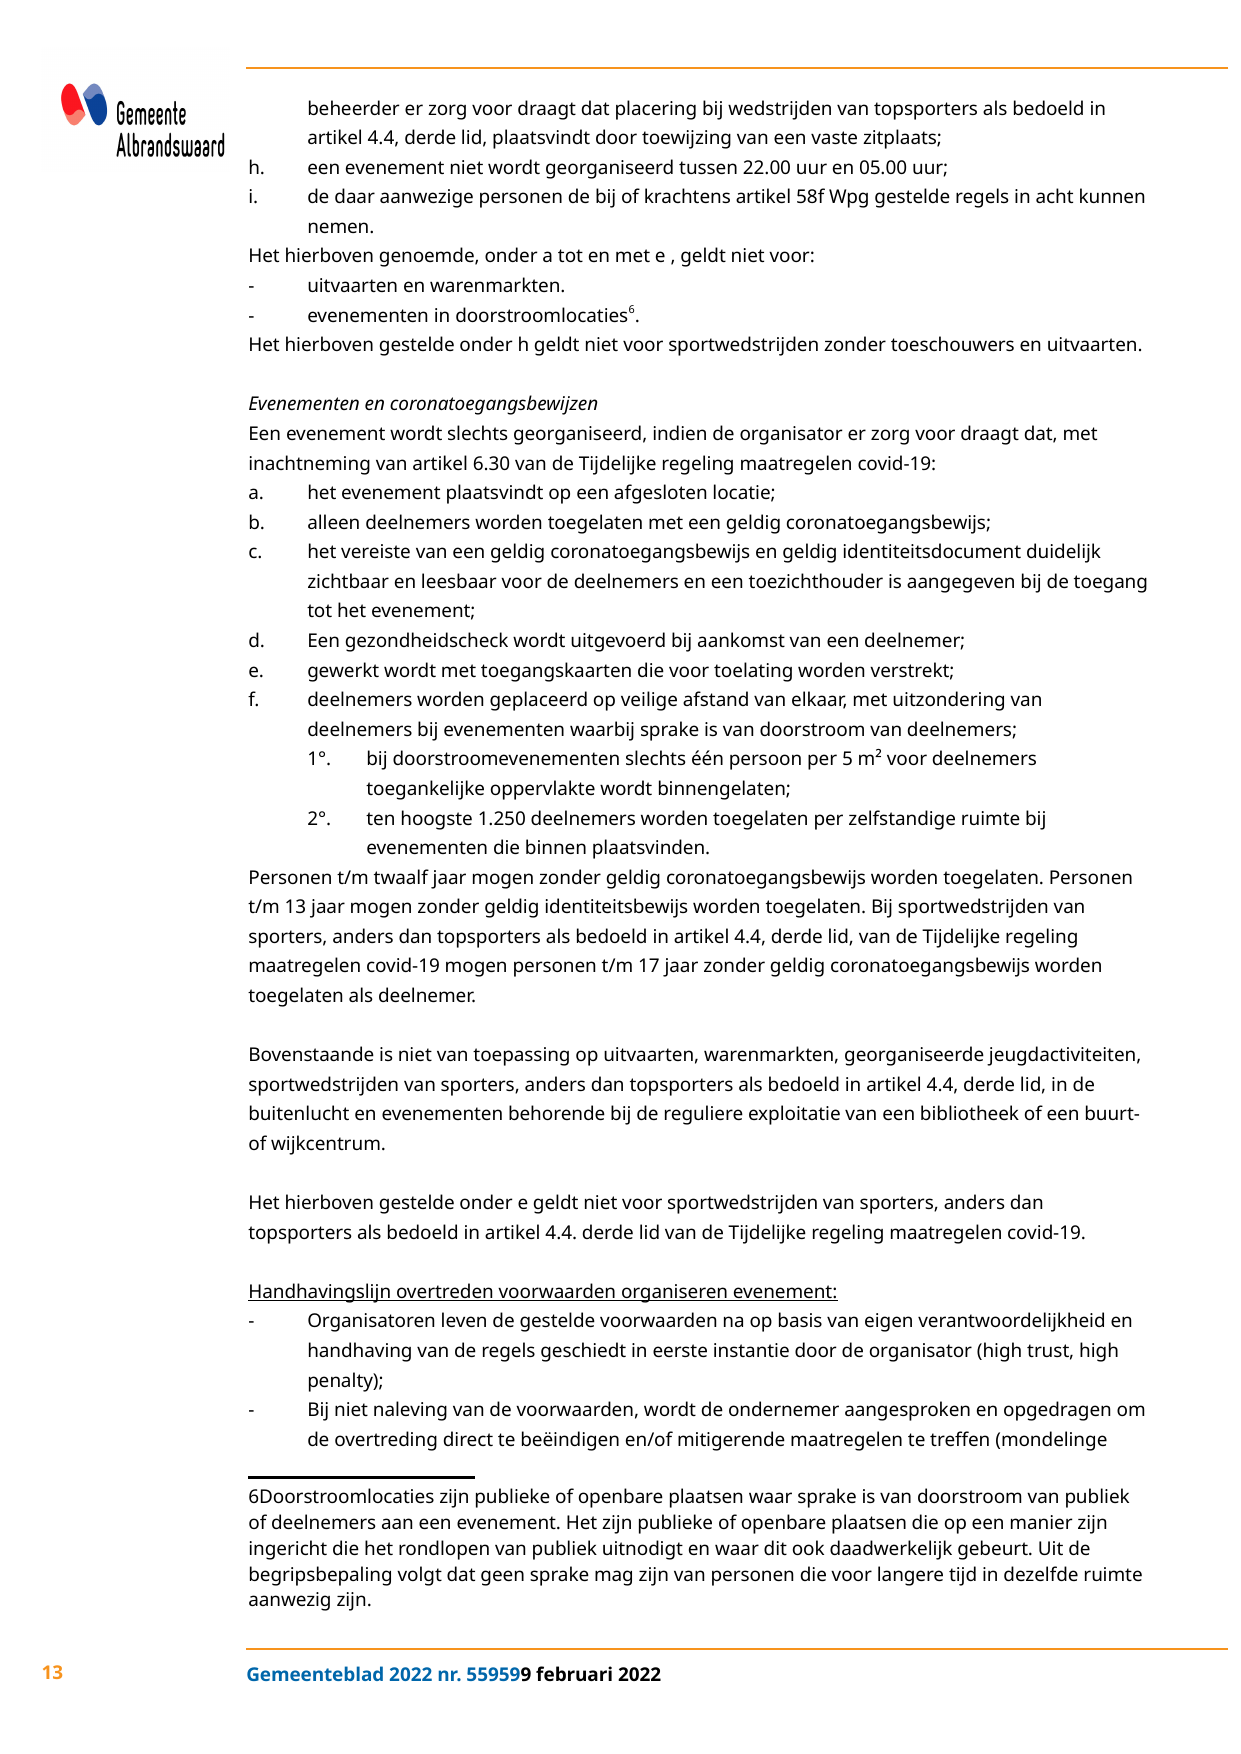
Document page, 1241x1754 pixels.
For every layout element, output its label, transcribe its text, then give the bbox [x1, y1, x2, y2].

list de daar aanwezige personen de bij of krachtens artikel 58f Wpg gestelde regels in acht kunnen nemen. [248, 183, 1152, 239]
text Het hierboven gestelde onder e geldt niet voor sportwedstrijden van sporters, anders dan topsporters als bedoeld in artikel 4.4. derde lid van de Tijdelijke regeling maatregelen covid-19. [248, 1189, 1152, 1245]
list het evenement plaatsvindt op een afgesloten locatie; [248, 479, 1152, 505]
list deelnemers worden geplaceerd op veilige afstand van elkaar, met uitzondering van deelnemers bij evenementen waarbij sprake is van doorstroom van deelnemers; [248, 686, 1152, 742]
list gewerkt wordt met toegangskaarten die voor toelating worden verstrekt; [248, 657, 1152, 683]
list Bij niet naleving van de voorwaarden, wordt de ondernemer aangesproken en opgedragen om de overtreding direct te beëindigen en/of mitigerende maatregelen te treffen (mondelinge [248, 1396, 1152, 1452]
list Doorstroomlocaties zijn publieke of openbare plaatsen waar sprake is van doorstroom van publiek of deelnemers aan een evenement. Het zijn publieke of openbare plaatsen die op een manier zijn ingericht die het rondlopen van publiek uitnodigt en waar dit ook daadwerkelijk gebeurt. Uit de begripsbepaling volgt dat geen sprake mag zijn van personen die voor langere tijd in dezelfde ruimte aanwezig zijn. [248, 1483, 1152, 1612]
list ten hoogste 1.250 deelnemers worden toegelaten per zelfstandige ruimte bij evenementen die binnen plaatsvinden. [307, 805, 1152, 860]
list het vereiste van een geldig coronatoegangsbewijs en geldig identiteitsdocument duidelijk zichtbaar en leesbaar voor de deelnemers en een toezichthouder is aangegeven bij de toegang tot het evenement; [248, 538, 1152, 623]
list evenementen in doorstroomlocaties. [248, 302, 1152, 328]
text Een evenement wordt slechts georganiseerd, indien de organisator er zorg voor draagt dat, met inachtneming van artikel 6.30 van de Tijdelijke regeling maatregelen covid-19: [248, 420, 1152, 476]
list bij doorstroomevenementen slechts één persoon per 5 m² voor deelnemers toegankelijke oppervlakte wordt binnengelaten; [307, 746, 1152, 801]
picture [41, 47, 231, 172]
list een evenement niet wordt georganiseerd tussen 22.00 uur en 05.00 uur; [248, 154, 1152, 180]
list beheerder er zorg voor draagt dat placering bij wedstrijden van topsporters als bedoeld in artikel 4.4, derde lid, plaatsvindt door toewijzing van een vaste zitplaats; [248, 95, 1152, 150]
list Organisatoren leven de gestelde voorwaarden na op basis van eigen verantwoordelijkheid en handhaving van de regels geschiedt in eerste instantie door de organisator (high trust, high penalty); [248, 1308, 1152, 1393]
list Een gezondheidscheck wordt uitgevoerd bij aankomst van een deelnemer; [248, 627, 1152, 653]
text Handhavingslijn overtreden voorwaarden organiseren evenement: [248, 1278, 1152, 1304]
list uitvaarten en warenmarkten. [248, 272, 1152, 298]
text Personen t/m twaalf jaar mogen zonder geldig coronatoegangsbewijs worden toegelaten. Personen t/m 13 jaar mogen zonder geldig identiteitsbewijs worden toegelaten. Bij sportwedstrijden van sporters, anders dan topsporters als bedoeld in artikel 4.4, derde lid, van de Tijdelijke regeling maatregelen covid-19 mogen personen t/m 17 jaar zonder geldig coronatoegangsbewijs worden toegelaten als deelnemer. [248, 864, 1152, 1008]
list alleen deelnemers worden toegelaten met een geldig coronatoegangsbewijs; [248, 509, 1152, 535]
text Het hierboven genoemde, onder a tot en met e , geldt niet voor: [248, 243, 1152, 268]
text Evenementen en coronatoegangsbewijzen [248, 391, 1152, 416]
text Het hierboven gestelde onder h geldt niet voor sportwedstrijden zonder toeschouwers en uitvaarten. [248, 331, 1152, 357]
text Bovenstaande is niet van toepassing op uitvaarten, warenmarkten, georganiseerde jeugdactiviteiten, sportwedstrijden van sporters, anders dan topsporters als bedoeld in artikel 4.4, derde lid, in de buitenlucht en evenementen behorende bij de reguliere exploitatie van een bibliotheek of een buurt- of wijkcentrum. [248, 1041, 1152, 1156]
